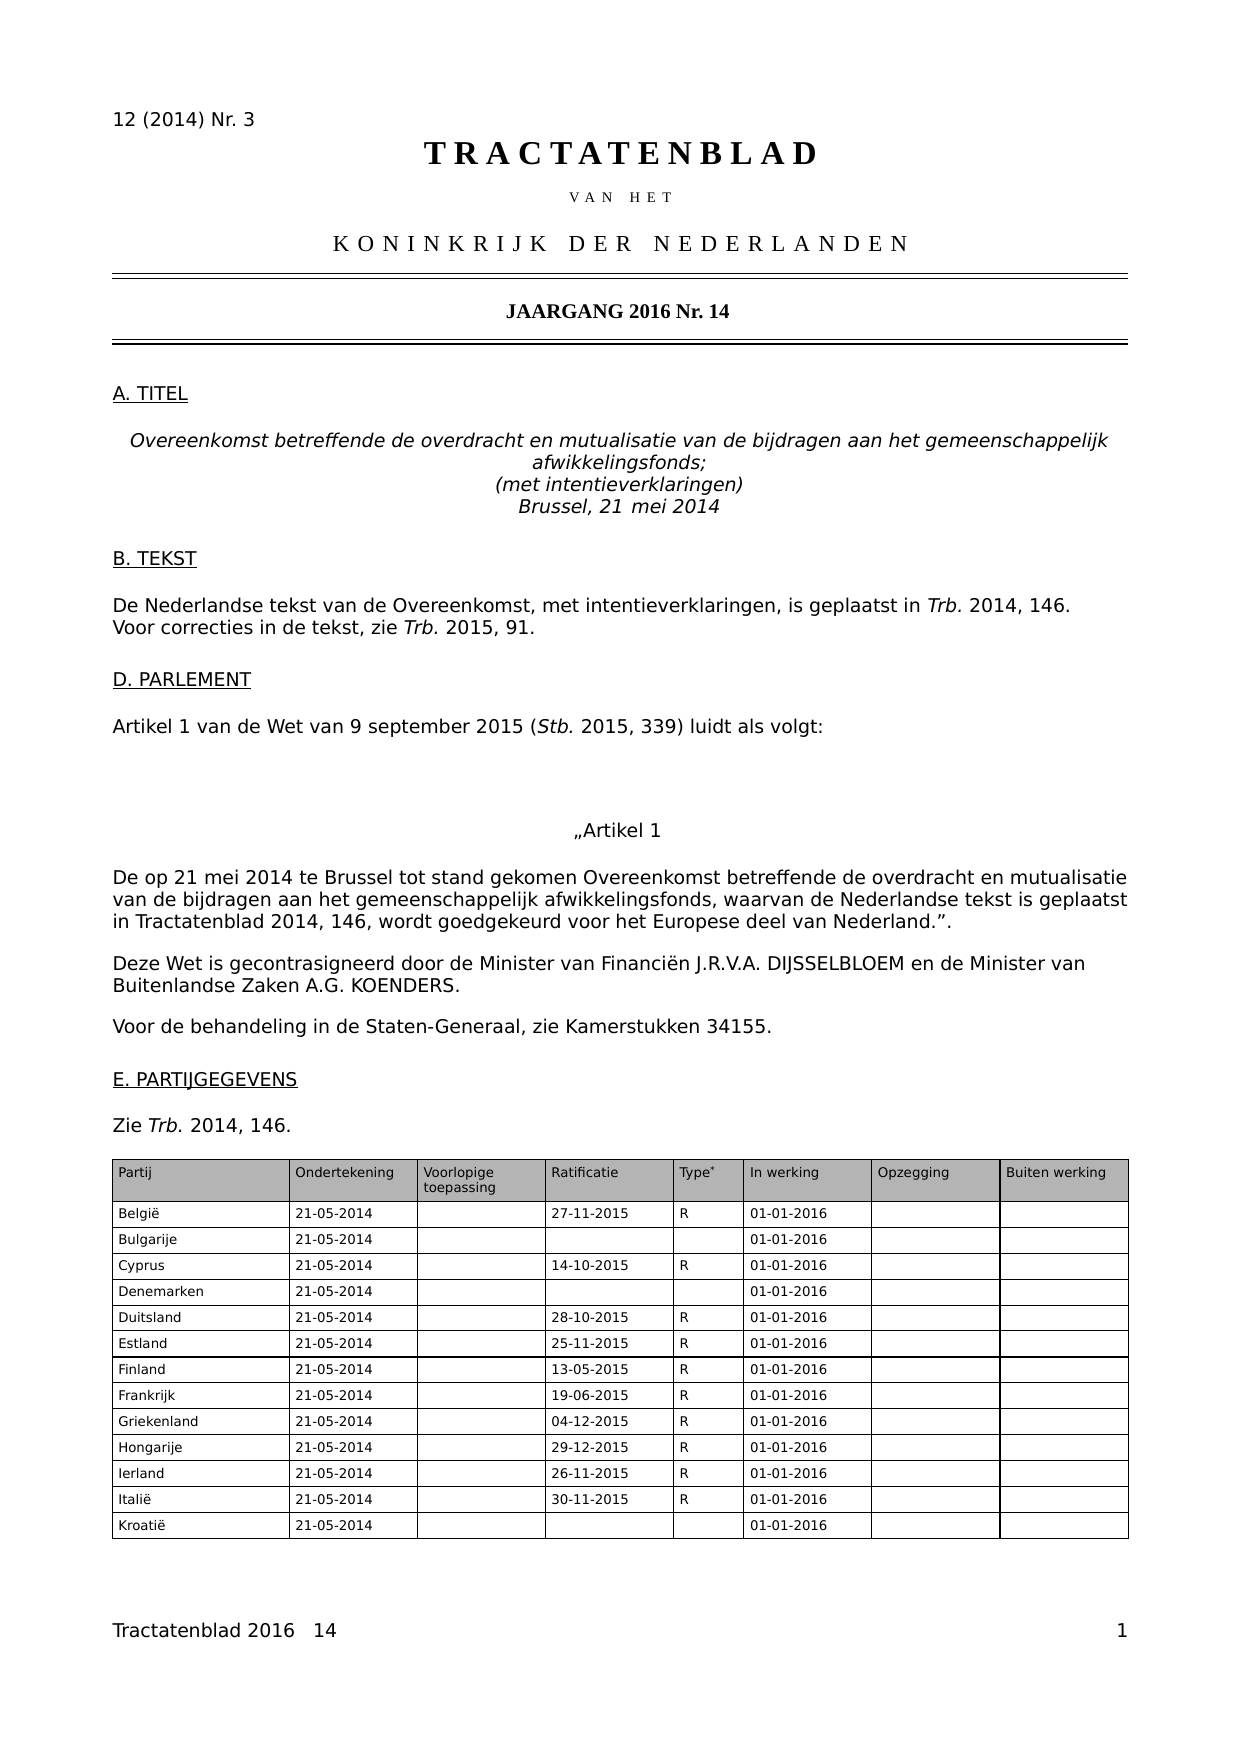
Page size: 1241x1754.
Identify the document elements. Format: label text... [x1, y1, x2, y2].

table_cell 21-05-2014 [290, 1254, 417, 1278]
text VAN HET [112, 189, 1128, 206]
table_cell 01-01-2016 [744, 1280, 871, 1304]
table_cell 01-01-2016 [744, 1228, 871, 1253]
text De op 21 mei 2014 te Brussel tot stand gekomen Overeenkomst betreffende de overdracht en mutualisatie van de bijdragen aan het gemeenschappelijk afwikkelingsfonds, waarvan de Nederlandse tekst is geplaatst in Tractatenblad 2014, 146, wordt goedgekeurd voor het Europese deel van Nederland.”. [112, 867, 1128, 932]
table_cell Italië [113, 1487, 289, 1512]
text Voor correcties in de tekst, zie Trb. 2015, 91. [112, 617, 1128, 639]
table_cell 28-10-2015 [546, 1306, 673, 1330]
table_header Buiten werking [1001, 1160, 1128, 1201]
table_cell [1001, 1306, 1128, 1330]
text TRACTATENBLAD [112, 133, 1128, 172]
table_cell 21-05-2014 [290, 1435, 417, 1460]
table_cell [872, 1435, 999, 1460]
table_cell [418, 1228, 545, 1253]
table_cell [418, 1513, 545, 1538]
table_cell [872, 1409, 999, 1434]
table_header Opzegging [872, 1160, 999, 1201]
table_cell Griekenland [113, 1409, 289, 1434]
table_cell R [674, 1461, 743, 1486]
table_cell [872, 1280, 999, 1304]
text De Nederlandse tekst van de Overeenkomst, met intentieverklaringen, is geplaatst in Trb. 2014, 146. [112, 595, 1128, 617]
table_cell [1001, 1358, 1128, 1382]
table_cell Cyprus [113, 1254, 289, 1278]
text JAARGANG 2016 Nr. 14 [112, 299, 1128, 323]
table_cell R [674, 1331, 743, 1356]
table_cell 01-01-2016 [744, 1487, 871, 1512]
table_cell België [113, 1202, 289, 1227]
table_cell [418, 1461, 545, 1486]
table_cell [872, 1383, 999, 1408]
table_cell Finland [113, 1358, 289, 1382]
table_cell [872, 1331, 999, 1356]
table_cell 21-05-2014 [290, 1513, 417, 1538]
table_cell [872, 1461, 999, 1486]
table_cell R [674, 1358, 743, 1382]
subtitle A. TITEL [112, 383, 1128, 405]
table_cell 21-05-2014 [290, 1228, 417, 1253]
table_cell [872, 1487, 999, 1512]
table_cell [418, 1383, 545, 1408]
table_cell Duitsland [113, 1306, 289, 1330]
table_cell Kroatië [113, 1513, 289, 1538]
table_cell 30-11-2015 [546, 1487, 673, 1512]
text KONINKRIJK DER NEDERLANDEN [112, 229, 1128, 256]
table_cell [1001, 1254, 1128, 1278]
table_cell [1001, 1383, 1128, 1408]
table_cell R [674, 1306, 743, 1330]
table_cell [872, 1306, 999, 1330]
table_cell 13-05-2015 [546, 1358, 673, 1382]
table_cell Estland [113, 1331, 289, 1356]
table_cell [418, 1306, 545, 1330]
table_header Voorlopige toepassing [418, 1160, 545, 1201]
table_cell [546, 1513, 673, 1538]
text (met intentieverklaringen) [112, 474, 1128, 496]
table_cell R [674, 1487, 743, 1512]
table_cell [546, 1228, 673, 1253]
table_header In werking [744, 1160, 871, 1201]
table_cell [872, 1358, 999, 1382]
table_cell [1001, 1280, 1128, 1304]
table_cell [674, 1513, 743, 1538]
table_cell 01-01-2016 [744, 1513, 871, 1538]
table_cell 01-01-2016 [744, 1306, 871, 1330]
table_cell [418, 1358, 545, 1382]
table_cell R [674, 1202, 743, 1227]
text Deze Wet is gecontrasigneerd door de Minister van Financiën J.R.V.A. DIJSSELBLOEM en de Minister van Buitenlandse Zaken A.G. KOENDERS. [112, 952, 1128, 996]
subtitle B. TEKST [112, 548, 1128, 570]
table_cell 01-01-2016 [744, 1461, 871, 1486]
table_cell 26-11-2015 [546, 1461, 673, 1486]
subtitle D. PARLEMENT [112, 669, 1128, 691]
table_cell 01-01-2016 [744, 1383, 871, 1408]
table_cell [872, 1202, 999, 1227]
table_cell 01-01-2016 [744, 1331, 871, 1356]
table_cell 01-01-2016 [744, 1409, 871, 1434]
table_cell R [674, 1435, 743, 1460]
table_cell [1001, 1435, 1128, 1460]
table_cell Ierland [113, 1461, 289, 1486]
table_cell [418, 1331, 545, 1356]
table_cell Hongarije [113, 1435, 289, 1460]
table_cell 21-05-2014 [290, 1487, 417, 1512]
table_cell 21-05-2014 [290, 1306, 417, 1330]
table_cell [1001, 1228, 1128, 1253]
table_cell [418, 1280, 545, 1304]
table_header Partij [113, 1160, 289, 1201]
table_cell [872, 1513, 999, 1538]
table_header Ondertekening [290, 1160, 417, 1201]
table_cell [1001, 1487, 1128, 1512]
subtitle „Artikel 1 [112, 819, 1128, 842]
table_cell 29-12-2015 [546, 1435, 673, 1460]
table_cell 21-05-2014 [290, 1461, 417, 1486]
table_cell [674, 1280, 743, 1304]
table_cell [546, 1280, 673, 1304]
table_cell Denemarken [113, 1280, 289, 1304]
table_cell 21-05-2014 [290, 1280, 417, 1304]
table_cell R [674, 1409, 743, 1434]
table_cell 27-11-2015 [546, 1202, 673, 1227]
table_cell 25-11-2015 [546, 1331, 673, 1356]
table_cell 14-10-2015 [546, 1254, 673, 1278]
table_cell 21-05-2014 [290, 1358, 417, 1382]
table_cell [418, 1254, 545, 1278]
text Voor de behandeling in de Staten-Generaal, zie Kamerstukken 34155. [112, 1016, 1128, 1038]
table_cell [872, 1254, 999, 1278]
table_cell 21-05-2014 [290, 1383, 417, 1408]
table_cell 21-05-2014 [290, 1409, 417, 1434]
table_cell 01-01-2016 [744, 1358, 871, 1382]
table_cell R [674, 1383, 743, 1408]
table_cell [418, 1202, 545, 1227]
table_cell [1001, 1202, 1128, 1227]
table_cell [1001, 1513, 1128, 1538]
table_cell 21-05-2014 [290, 1331, 417, 1356]
table_cell Bulgarije [113, 1228, 289, 1253]
table_cell 04-12-2015 [546, 1409, 673, 1434]
table_cell [674, 1228, 743, 1253]
text Zie Trb. 2014, 146. [112, 1115, 1128, 1137]
table_cell [418, 1435, 545, 1460]
table_cell [1001, 1331, 1128, 1356]
table_cell [418, 1487, 545, 1512]
table_cell 01-01-2016 [744, 1202, 871, 1227]
table_cell 01-01-2016 [744, 1254, 871, 1278]
table_cell R [674, 1254, 743, 1278]
table_cell [418, 1409, 545, 1434]
table_cell [1001, 1409, 1128, 1434]
table_cell 21-05-2014 [290, 1202, 417, 1227]
subtitle E. PARTIJGEGEVENS [112, 1068, 1128, 1090]
table_header Ratificatie [546, 1160, 673, 1201]
table_cell [872, 1228, 999, 1253]
text Artikel 1 van de Wet van 9 september 2015 (Stb. 2015, 339) luidt als volgt: [112, 716, 1128, 738]
table_cell 01-01-2016 [744, 1435, 871, 1460]
text Brussel, 21 mei 2014 [112, 496, 1128, 518]
table_cell [1001, 1461, 1128, 1486]
text Overeenkomst betreffende de overdracht en mutualisatie van de bijdragen aan het gemeenschappelijk afwikkelingsfonds; [112, 430, 1128, 474]
table_cell 19-06-2015 [546, 1383, 673, 1408]
text 12 (2014) Nr. 3 [112, 109, 1128, 131]
table_cell Frankrijk [113, 1383, 289, 1408]
table_header Type* [674, 1160, 743, 1201]
